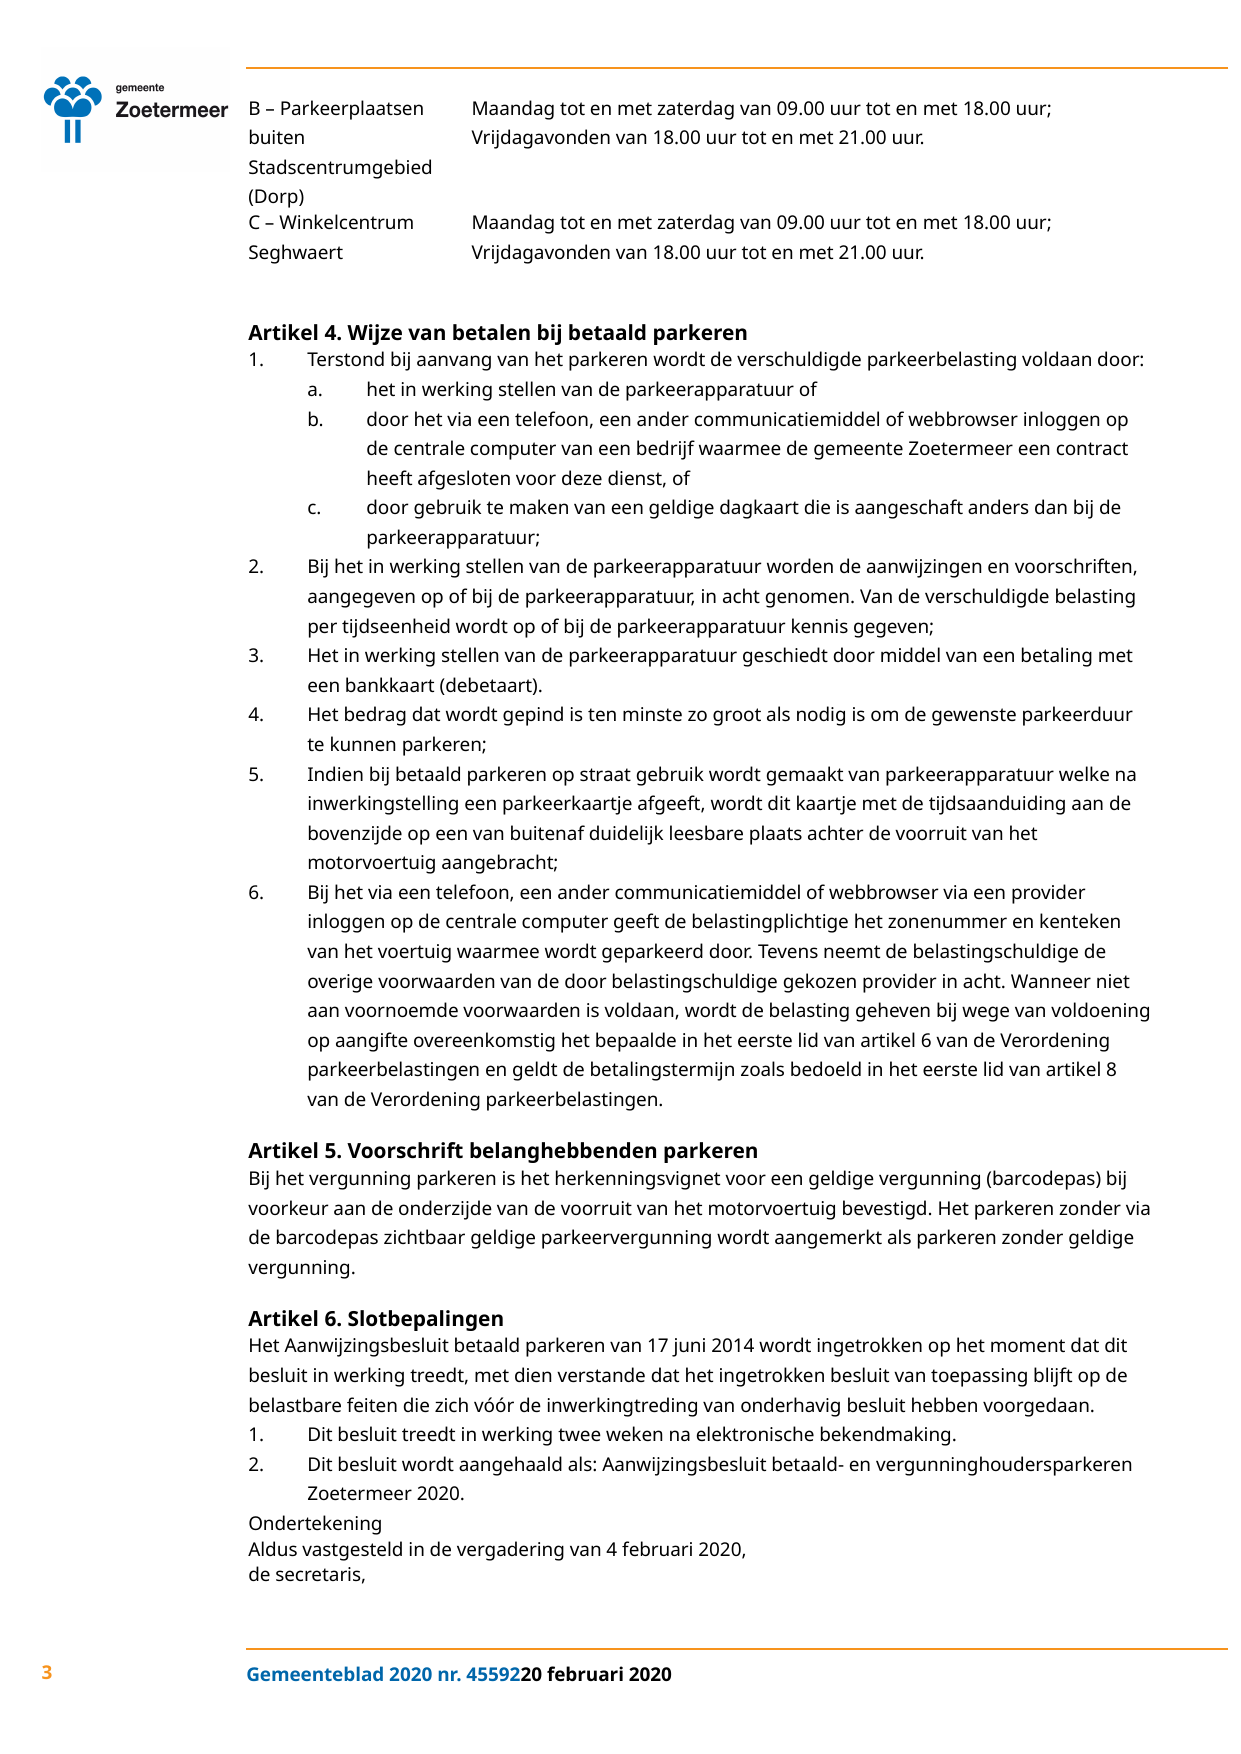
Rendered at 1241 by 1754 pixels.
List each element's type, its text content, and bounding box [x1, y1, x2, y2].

text de secretaris, [248, 1562, 1152, 1587]
picture [41, 47, 231, 172]
list door het via een telefoon, een ander communicatiemiddel of webbrowser inloggen op de centrale computer van een bedrijf waarmee de gemeente Zoetermeer een contract heeft afgesloten voor deze dienst, of [307, 406, 1152, 491]
list Terstond bij aanvang van het parkeren wordt de verschuldigde parkeerbelasting voldaan door: [248, 347, 1152, 372]
list Het bedrag dat wordt gepind is ten minste zo groot als nodig is om de gewenste parkeerduur te kunnen parkeren; [248, 702, 1152, 757]
text Het Aanwijzingsbesluit betaald parkeren van 17 juni 2014 wordt ingetrokken op het moment dat dit besluit in werking treedt, met dien verstande dat het ingetrokken besluit van toepassing blijft op de belastbare feiten die zich vóór de inwerkingtreding van onderhavig besluit hebben voorgedaan. [248, 1333, 1152, 1418]
list Bij het via een telefoon, een ander communicatiemiddel of webbrowser via een provider inloggen op de centrale computer geeft de belastingplichtige het zonenummer en kenteken van het voertuig waarmee wordt geparkeerd door. Tevens neemt de belastingschuldige de overige voorwaarden van de door belastingschuldige gekozen provider in acht. Wanneer niet aan voornoemde voorwaarden is voldaan, wordt de belasting geheven bij wege van voldoening op aangifte overeenkomstig het bepaalde in het eerste lid van artikel 6 van de Verordening parkeerbelastingen en geldt de betalingstermijn zoals bedoeld in het eerste lid van artikel 8 van de Verordening parkeerbelastingen. [248, 879, 1152, 1112]
list Het in werking stellen van de parkeerapparatuur geschiedt door middel van een betaling met een bankkaart (debetaart). [248, 642, 1152, 698]
text Bij het vergunning parkeren is het herkenningsvignet voor een geldige vergunning (barcodepas) bij voorkeur aan de onderzijde van de voorruit van het motorvoertuig bevestigd. Het parkeren zonder via de barcodepas zichtbaar geldige parkeervergunning wordt aangemerkt als parkeren zonder geldige vergunning. [248, 1165, 1152, 1279]
text Artikel 4. Wijze van betalen bij betaald parkeren [248, 318, 1152, 347]
list Dit besluit wordt aangehaald als: Aanwijzingsbesluit betaald- en vergunninghoudersparkeren Zoetermeer 2020. [248, 1451, 1152, 1506]
list Dit besluit treedt in werking twee weken na elektronische bekendmaking. [248, 1421, 1152, 1447]
text Ondertekening [248, 1510, 1152, 1536]
text Artikel 5. Voorschrift belanghebbenden parkeren [248, 1137, 1152, 1165]
table_cell C – Winkelcentrum Seghwaert [248, 209, 471, 264]
table_cell Maandag tot en met zaterdag van 09.00 uur tot en met 18.00 uur; Vrijdagavonden van 18.00 uur tot en met 21.00 uur. [471, 95, 1152, 209]
list Bij het in werking stellen van de parkeerapparatuur worden de aanwijzingen en voorschriften, aangegeven op of bij de parkeerapparatuur, in acht genomen. Van de verschuldigde belasting per tijdseenheid wordt op of bij de parkeerapparatuur kennis gegeven; [248, 554, 1152, 639]
list door gebruik te maken van een geldige dagkaart die is aangeschaft anders dan bij de parkeerapparatuur; [307, 494, 1152, 550]
list het in werking stellen van de parkeerapparatuur of [307, 376, 1152, 402]
table_cell Maandag tot en met zaterdag van 09.00 uur tot en met 18.00 uur; Vrijdagavonden van 18.00 uur tot en met 21.00 uur. [471, 209, 1152, 264]
table_cell B – Parkeerplaatsen buiten Stadscentrumgebied (Dorp) [248, 95, 471, 209]
text Aldus vastgesteld in de vergadering van 4 februari 2020, [248, 1536, 1152, 1562]
text Artikel 6. Slotbepalingen [248, 1304, 1152, 1333]
list Indien bij betaald parkeren op straat gebruik wordt gemaakt van parkeerapparatuur welke na inwerkingstelling een parkeerkaartje afgeeft, wordt dit kaartje met de tijdsaanduiding aan de bovenzijde op een van buitenaf duidelijk leesbare plaats achter de voorruit van het motorvoertuig aangebracht; [248, 761, 1152, 875]
